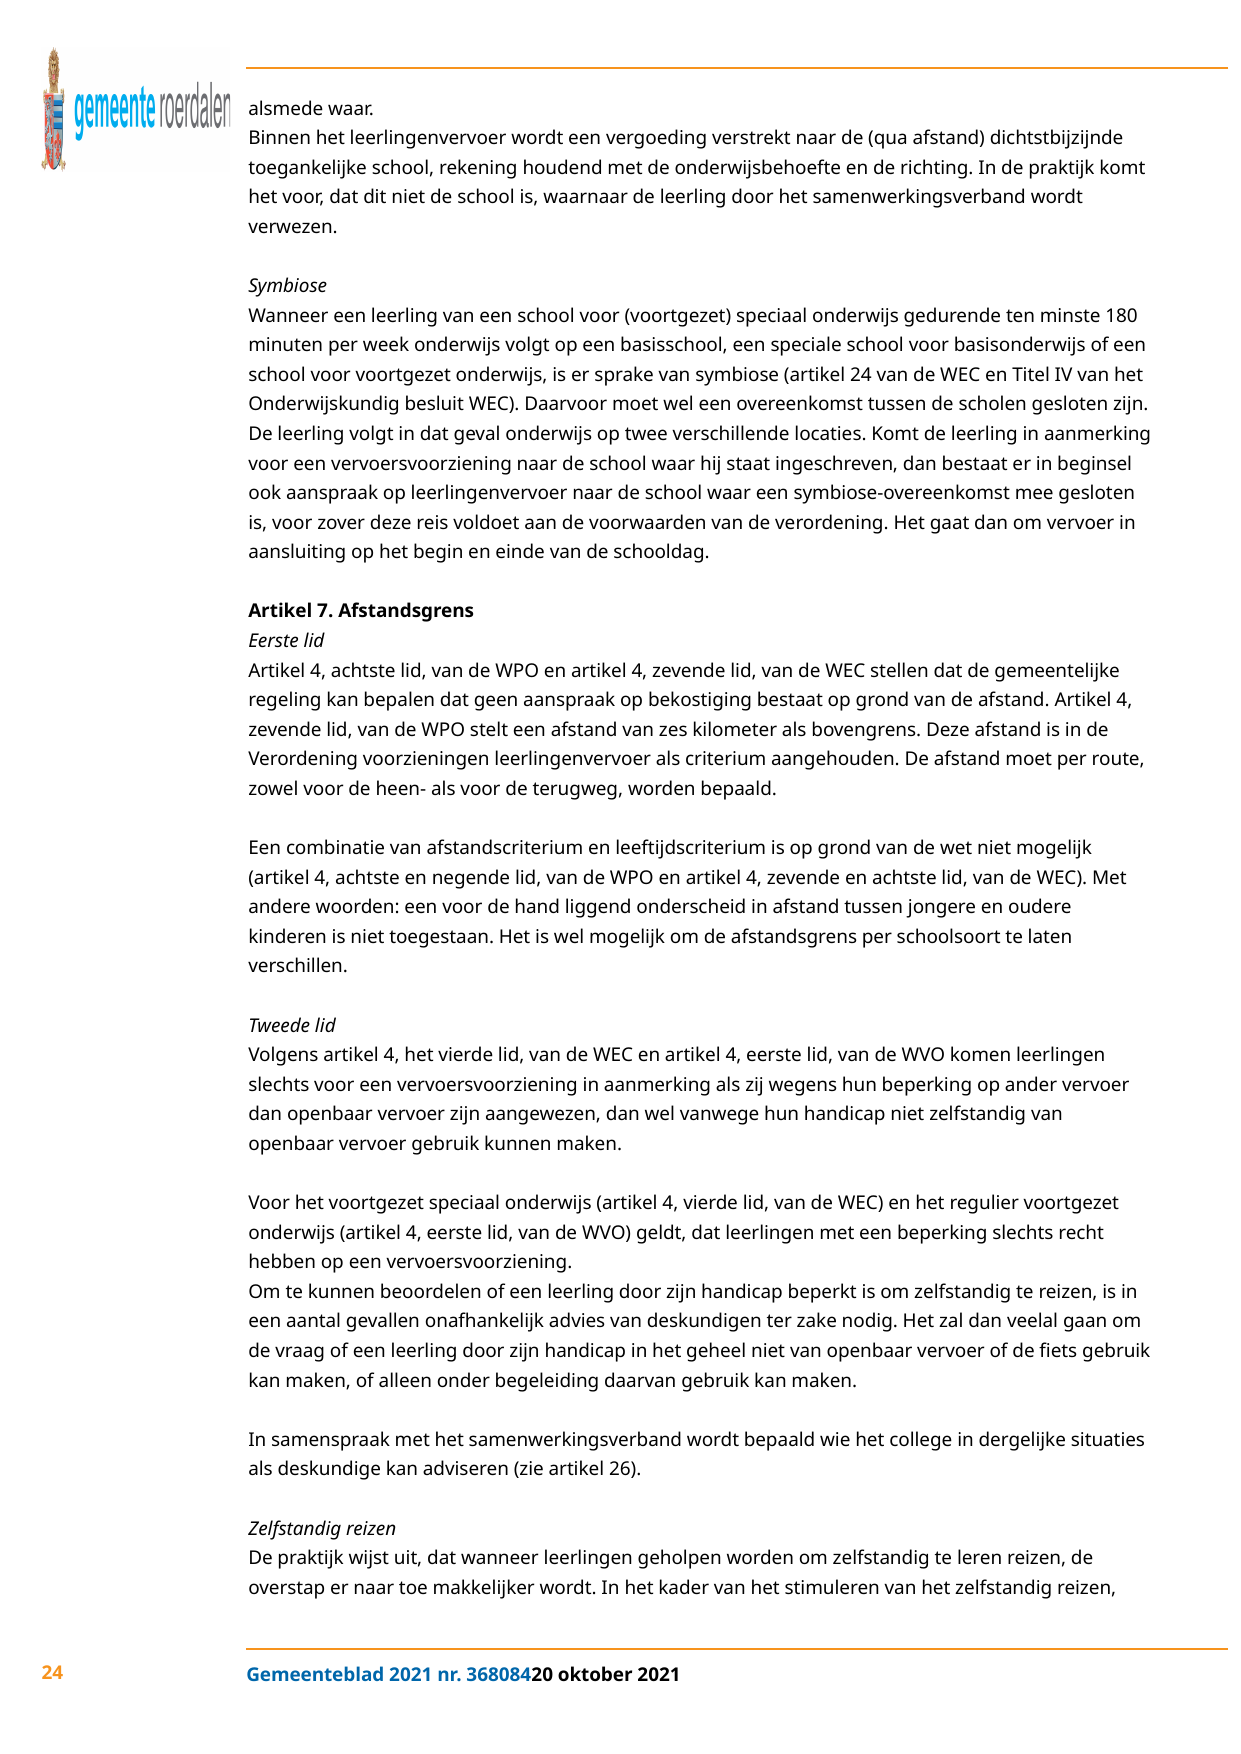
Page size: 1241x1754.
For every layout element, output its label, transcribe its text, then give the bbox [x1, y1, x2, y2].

text Wanneer een leerling van een school voor (voortgezet) speciaal onderwijs gedurende ten minste 180 minuten per week onderwijs volgt op een basisschool, een speciale school voor basisonderwijs of een school voor voortgezet onderwijs, is er sprake van symbiose (artikel 24 van de WEC en Titel IV van het Onderwijskundig besluit WEC). Daarvoor moet wel een overeenkomst tussen de scholen gesloten zijn. De leerling volgt in dat geval onderwijs op twee verschillende locaties. Komt de leerling in aanmerking voor een vervoersvoorziening naar de school waar hij staat ingeschreven, dan bestaat er in beginsel ook aanspraak op leerlingenvervoer naar de school waar een symbiose-overeenkomst mee gesloten is, voor zover deze reis voldoet aan de voorwaarden van de verordening. Het gaat dan om vervoer in aansluiting op het begin en einde van de schooldag. [248, 302, 1152, 564]
text In samenspraak met het samenwerkingsverband wordt bepaald wie het college in dergelijke situaties als deskundige kan adviseren (zie artikel 26). [248, 1426, 1152, 1481]
text Artikel 4, achtste lid, van de WPO en artikel 4, zevende lid, van de WEC stellen dat de gemeentelijke regeling kan bepalen dat geen aanspraak op bekostiging bestaat op grond van de afstand. Artikel 4, zevende lid, van de WPO stelt een afstand van zes kilometer als bovengrens. Deze afstand is in de Verordening voorzieningen leerlingenvervoer als criterium aangehouden. De afstand moet per route, zowel voor de heen- als voor de terugweg, worden bepaald. [248, 657, 1152, 801]
text Tweede lid [248, 1012, 1152, 1038]
text Een combinatie van afstandscriterium en leeftijdscriterium is op grond van de wet niet mogelijk (artikel 4, achtste en negende lid, van de WPO en artikel 4, zevende en achtste lid, van de WEC). Met andere woorden: een voor de hand liggend onderscheid in afstand tussen jongere en oudere kinderen is niet toegestaan. Het is wel mogelijk om de afstandsgrens per schoolsoort te laten verschillen. [248, 834, 1152, 978]
text Artikel 7. Afstandsgrens [248, 598, 1152, 623]
text De praktijk wijst uit, dat wanneer leerlingen geholpen worden om zelfstandig te leren reizen, de overstap er naar toe makkelijker wordt. In het kader van het stimuleren van het zelfstandig reizen, [248, 1544, 1152, 1600]
picture [41, 47, 231, 172]
text Symbiose [248, 272, 1152, 298]
text Eerste lid [248, 627, 1152, 653]
text Voor het voortgezet speciaal onderwijs (artikel 4, vierde lid, van de WEC) en het regulier voortgezet onderwijs (artikel 4, eerste lid, van de WVO) geldt, dat leerlingen met een beperking slechts recht hebben op een vervoersvoorziening. [248, 1189, 1152, 1274]
text Zelfstandig reizen [248, 1515, 1152, 1541]
text alsmede waar. [248, 95, 1152, 121]
text Binnen het leerlingenvervoer wordt een vergoeding verstrekt naar de (qua afstand) dichtstbijzijnde toegankelijke school, rekening houdend met de onderwijsbehoefte en de richting. In de praktijk komt het voor, dat dit niet de school is, waarnaar de leerling door het samenwerkingsverband wordt verwezen. [248, 124, 1152, 239]
text Volgens artikel 4, het vierde lid, van de WEC en artikel 4, eerste lid, van de WVO komen leerlingen slechts voor een vervoersvoorziening in aanmerking als zij wegens hun beperking op ander vervoer dan openbaar vervoer zijn aangewezen, dan wel vanwege hun handicap niet zelfstandig van openbaar vervoer gebruik kunnen maken. [248, 1041, 1152, 1156]
text Om te kunnen beoordelen of een leerling door zijn handicap beperkt is om zelfstandig te reizen, is in een aantal gevallen onafhankelijk advies van deskundigen ter zake nodig. Het zal dan veelal gaan om de vraag of een leerling door zijn handicap in het geheel niet van openbaar vervoer of de fiets gebruik kan maken, of alleen onder begeleiding daarvan gebruik kan maken. [248, 1278, 1152, 1393]
